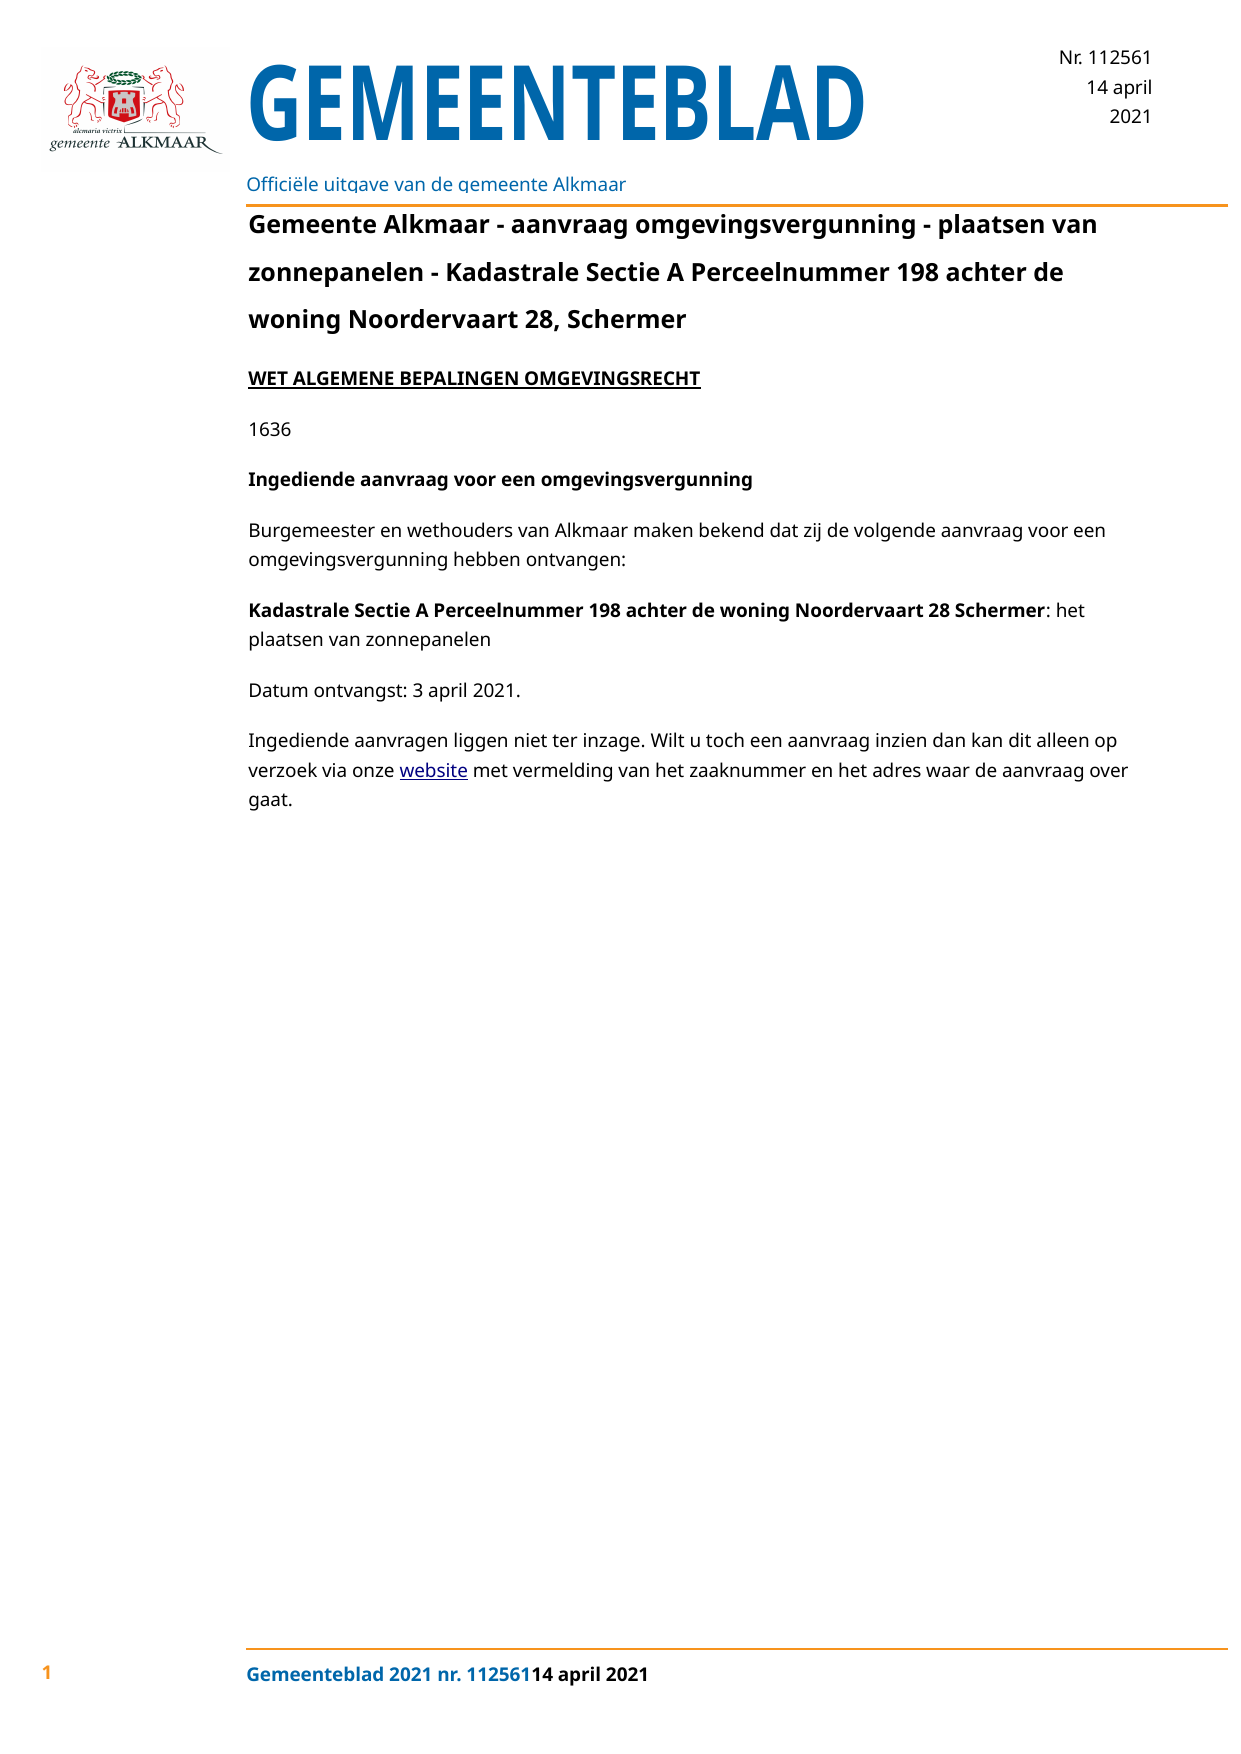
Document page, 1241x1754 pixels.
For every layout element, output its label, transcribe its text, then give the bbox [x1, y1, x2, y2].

text WET ALGEMENE BEPALINGEN OMGEVINGSRECHT [248, 366, 1152, 391]
text Gemeente Alkmaar - aanvraag omgevingsvergunning - plaatsen van zonnepanelen - Kadastrale Sectie A Perceelnummer 198 achter de woning Noordervaart 28, Schermer [248, 207, 1152, 336]
text Datum ontvangst: 3 april 2021. [248, 677, 1152, 702]
text Ingediende aanvragen liggen niet ter inzage. Wilt u toch een aanvraag inzien dan kan dit alleen op verzoek via onze website met vermelding van het zaaknummer en het adres waar de aanvraag over gaat. [248, 727, 1152, 812]
picture [41, 47, 231, 172]
text Kadastrale Sectie A Perceelnummer 198 achter de woning Noordervaart 28 Schermer: het plaatsen van zonnepanelen [248, 597, 1152, 652]
text Burgemeester en wethouders van Alkmaar maken bekend dat zij de volgende aanvraag voor een omgevingsvergunning hebben ontvangen: [248, 517, 1152, 572]
text Ingediende aanvraag voor een omgevingsvergunning [248, 466, 1152, 492]
text 1636 [248, 416, 1152, 442]
